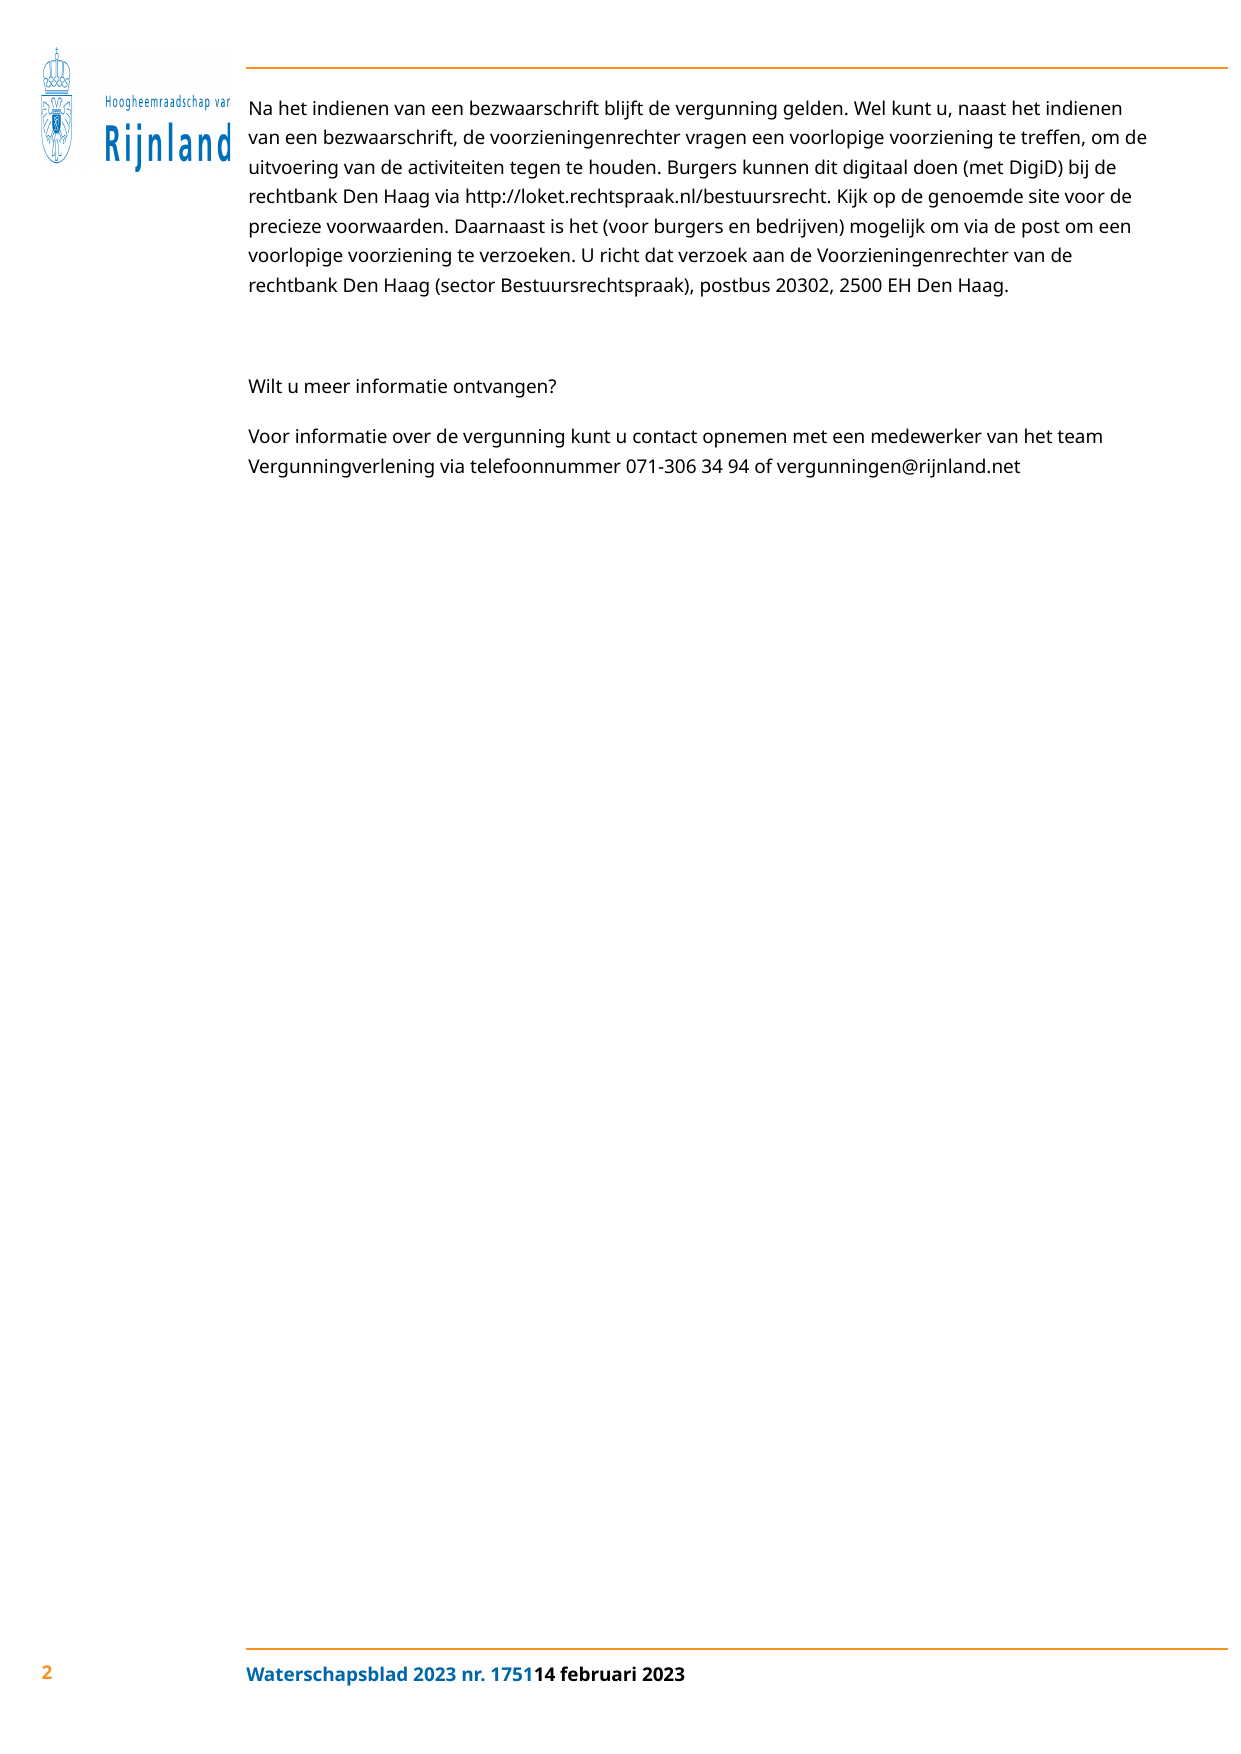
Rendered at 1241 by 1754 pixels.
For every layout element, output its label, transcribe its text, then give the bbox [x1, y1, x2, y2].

text Wilt u meer informatie ontvangen? [248, 373, 1152, 399]
text Voor informatie over de vergunning kunt u contact opnemen met een medewerker van het team Vergunningverlening via telefoonnummer 071-306 34 94 of vergunningen@rijnland.net [248, 423, 1152, 479]
picture [41, 47, 231, 172]
text Na het indienen van een bezwaarschrift blijft de vergunning gelden. Wel kunt u, naast het indienen van een bezwaarschrift, de voorzieningenrechter vragen een voorlopige voorziening te treffen, om de uitvoering van de activiteiten tegen te houden. Burgers kunnen dit digitaal doen (met DigiD) bij de rechtbank Den Haag via http://loket.rechtspraak.nl/bestuursrecht. Kijk op de genoemde site voor de precieze voorwaarden. Daarnaast is het (voor burgers en bedrijven) mogelijk om via de post om een voorlopige voorziening te verzoeken. U richt dat verzoek aan de Voorzieningenrechter van de rechtbank Den Haag (sector Bestuursrechtspraak), postbus 20302, 2500 EH Den Haag. [248, 95, 1152, 298]
